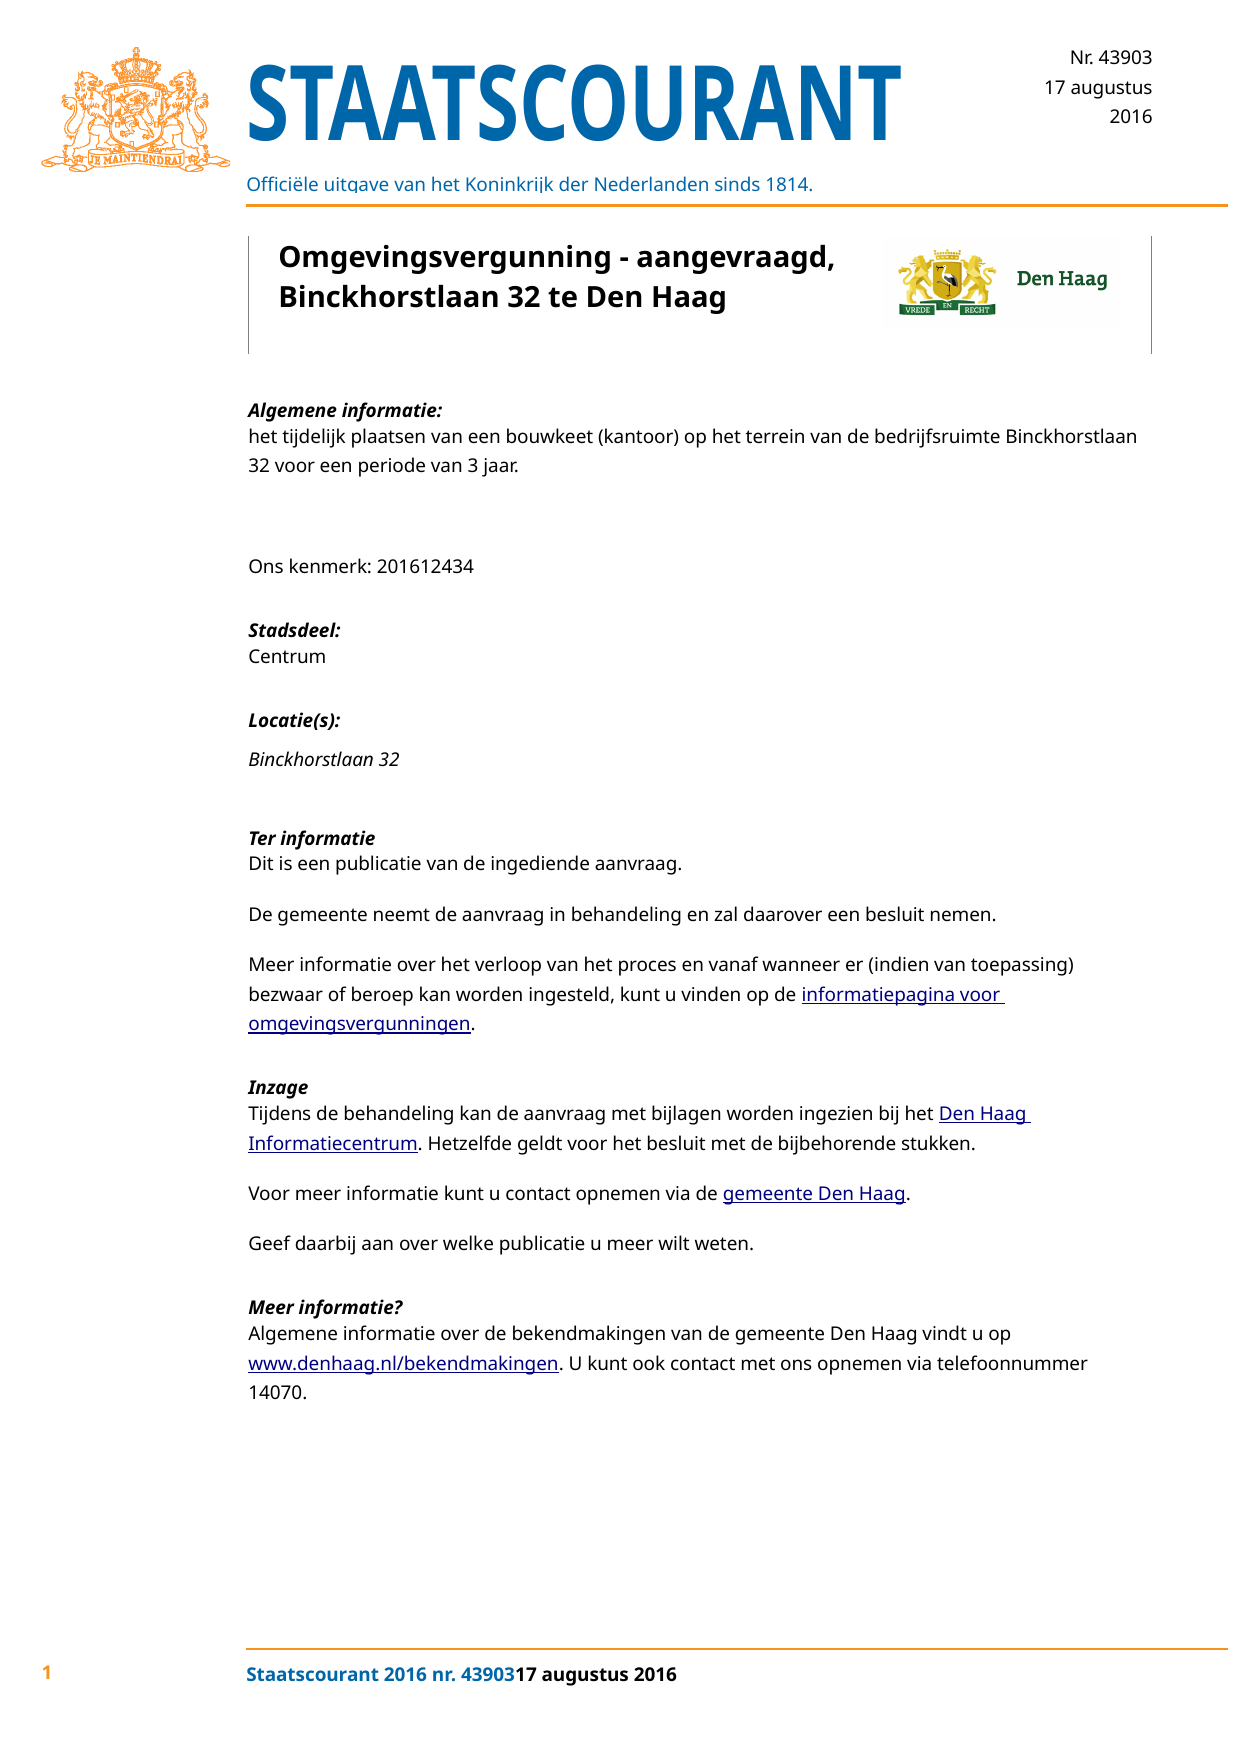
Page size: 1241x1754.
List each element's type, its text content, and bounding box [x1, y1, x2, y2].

text Algemene informatie over de bekendmakingen van de gemeente Den Haag vindt u op www.denhaag.nl/bekendmakingen. U kunt ook contact met ons opnemen via telefoonnummer 14070. [248, 1320, 1152, 1405]
text Voor meer informatie kunt u contact opnemen via de gemeente Den Haag. [248, 1180, 1152, 1206]
text Meer informatie? [248, 1294, 1152, 1320]
text het tijdelijk plaatsen van een bouwkeet (kantoor) op het terrein van de bedrijfsruimte Binckhorstlaan 32 voor een periode van 3 jaar. [248, 423, 1152, 478]
text Tijdens de behandeling kan de aanvraag met bijlagen worden ingezien bij het Den Haag Informatiecentrum. Hetzelfde geldt voor het besluit met de bijbehorende stukken. [248, 1100, 1152, 1155]
text Algemene informatie: [248, 397, 1152, 423]
text Centrum [248, 643, 1152, 669]
picture [882, 236, 1119, 329]
table_header Omgevingsvergunning - aangevraagd, Binckhorstlaan 32 te Den Haag [249, 236, 850, 354]
text Ons kenmerk: 201612434 [248, 553, 1152, 579]
text Locatie(s): [248, 707, 1152, 733]
picture [41, 47, 231, 172]
text Inzage [248, 1074, 1152, 1100]
text Binckhorstlaan 32 [248, 746, 1152, 772]
table_header [850, 236, 1151, 354]
text Geef daarbij aan over welke publicatie u meer wilt weten. [248, 1231, 1152, 1256]
text De gemeente neemt de aanvraag in behandeling en zal daarover een besluit nemen. [248, 901, 1152, 927]
text Dit is een publicatie van de ingediende aanvraag. [248, 850, 1152, 876]
text Ter informatie [248, 825, 1152, 850]
text Stadsdeel: [248, 617, 1152, 643]
text Meer informatie over het verloop van het proces en vanaf wanneer er (indien van toepassing) bezwaar of beroep kan worden ingesteld, kunt u vinden op de informatiepagina voor omgevingsvergunningen. [248, 951, 1152, 1036]
